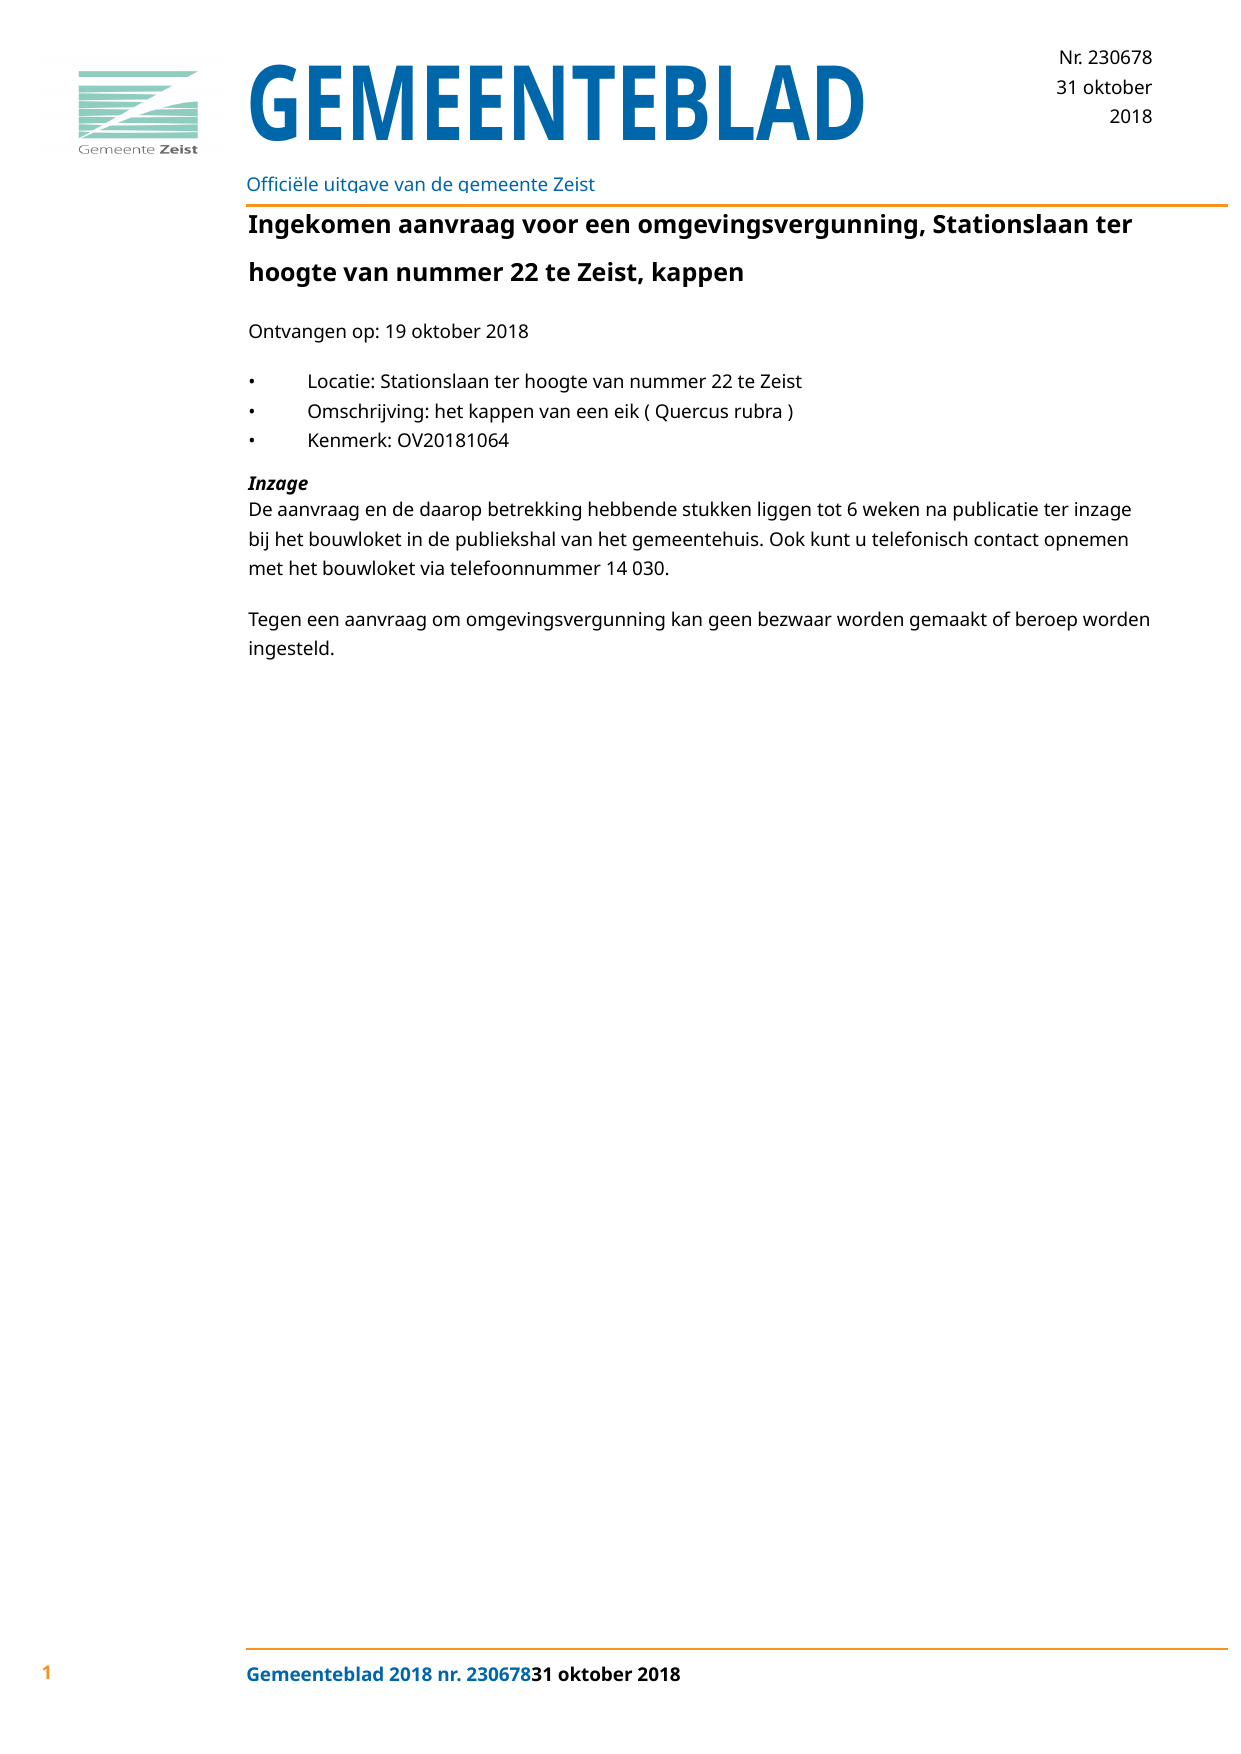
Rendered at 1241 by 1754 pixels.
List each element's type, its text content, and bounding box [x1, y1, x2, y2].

text Inzage [248, 471, 1152, 496]
picture [41, 47, 231, 172]
list Locatie: Stationslaan ter hoogte van nummer 22 te Zeist [248, 368, 1152, 394]
text Ontvangen op: 19 oktober 2018 [248, 318, 1152, 344]
text Tegen een aanvraag om omgevingsvergunning kan geen bezwaar worden gemaakt of beroep worden ingesteld. [248, 606, 1152, 661]
text De aanvraag en de daarop betrekking hebbende stukken liggen tot 6 weken na publicatie ter inzage bij het bouwloket in de publiekshal van het gemeentehuis. Ook kunt u telefonisch contact opnemen met het bouwloket via telefoonnummer 14 030. [248, 496, 1152, 581]
list Omschrijving: het kappen van een eik ( Quercus rubra ) [248, 398, 1152, 424]
text Ingekomen aanvraag voor een omgevingsvergunning, Stationslaan ter hoogte van nummer 22 te Zeist, kappen [248, 207, 1152, 288]
list Kenmerk: OV20181064 [248, 427, 1152, 453]
